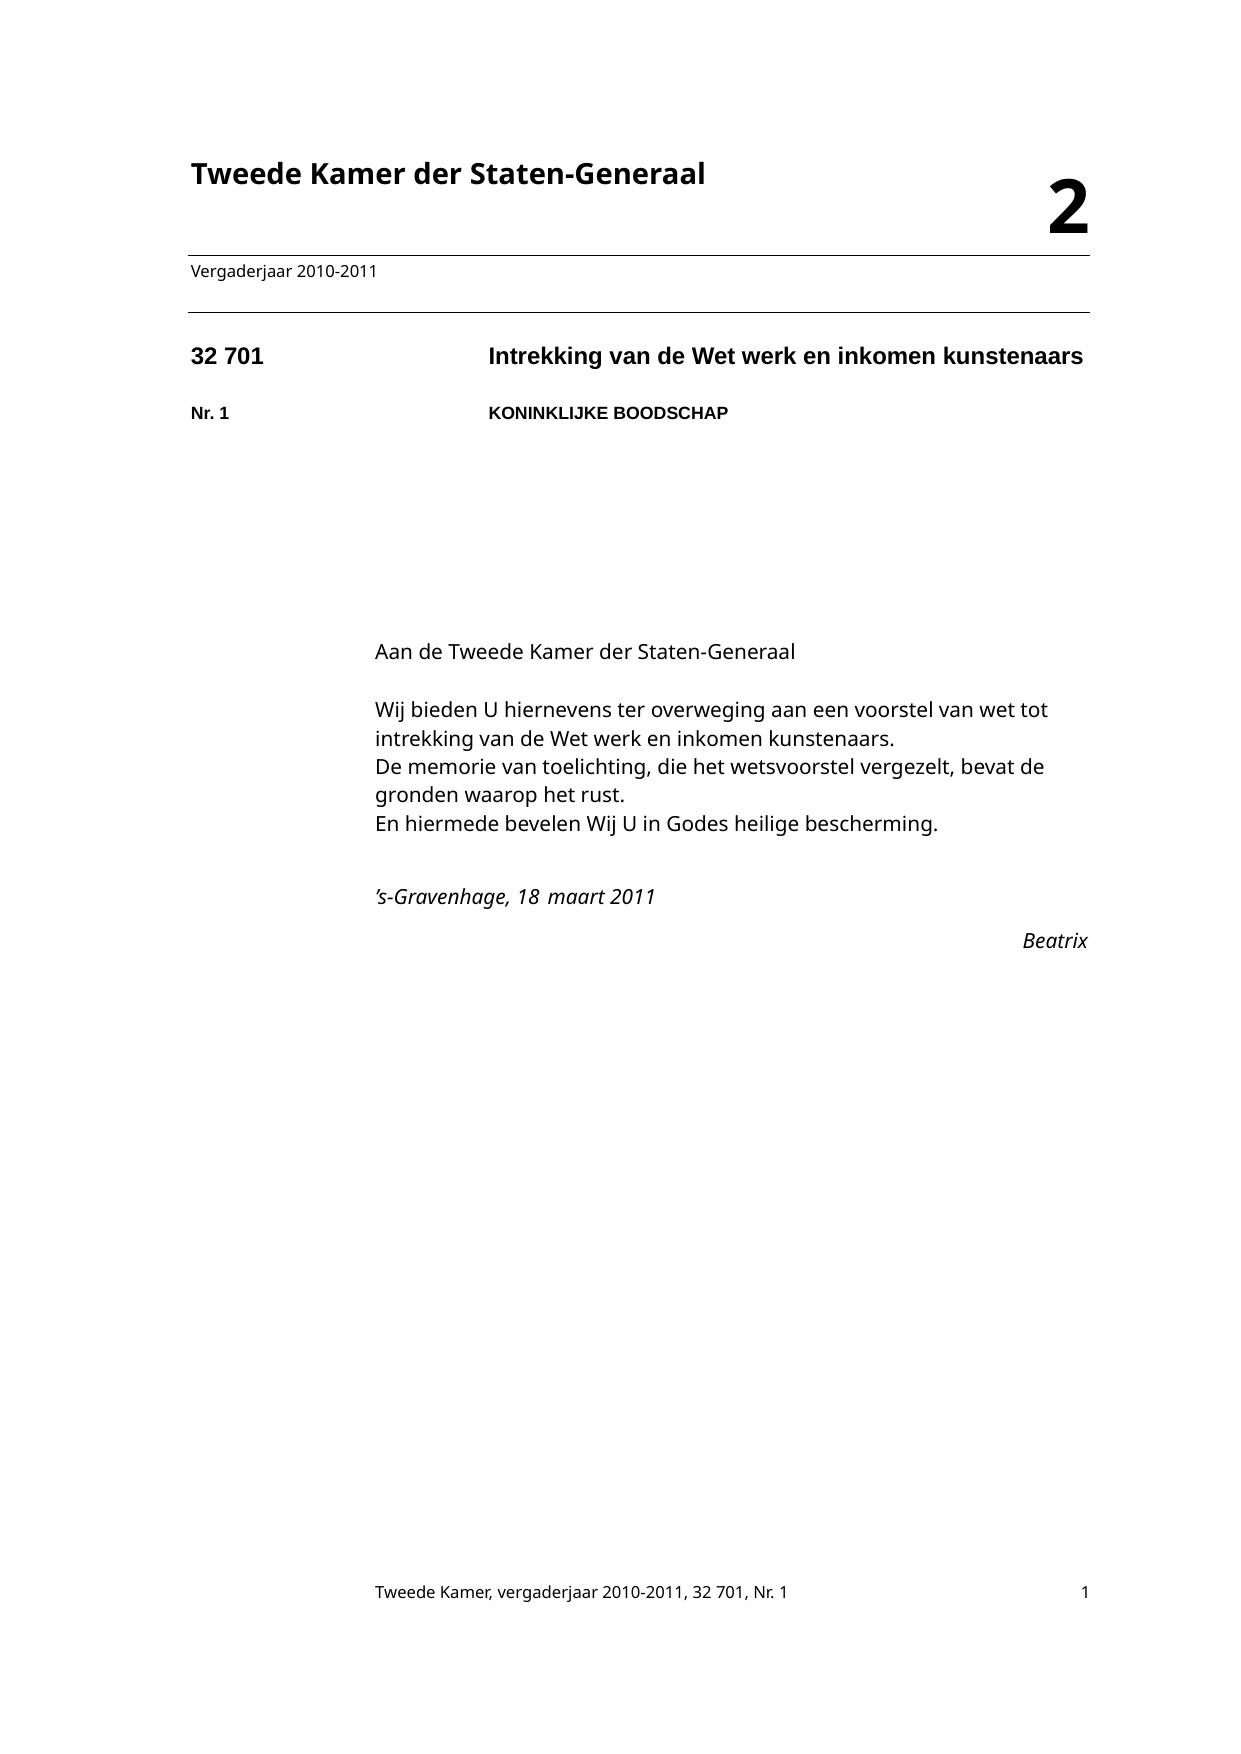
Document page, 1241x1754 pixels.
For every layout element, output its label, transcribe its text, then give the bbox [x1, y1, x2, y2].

table_header 2 [910, 150, 1090, 255]
table_cell Nr. 1 [188, 399, 485, 518]
table_cell 32 701 [188, 339, 485, 399]
table_cell [485, 313, 1090, 339]
text Wij bieden U hiernevens ter overweging aan een voorstel van wet tot intrekking van de Wet werk en inkomen kunstenaars. [375, 695, 1090, 752]
table_cell [485, 256, 1090, 312]
text Beatrix [375, 926, 1090, 954]
text De memorie van toelichting, die het wetsvoorstel vergezelt, bevat de gronden waarop het rust. [375, 752, 1090, 809]
table_cell Intrekking van de Wet werk en inkomen kunstenaars [485, 339, 1090, 399]
table_cell KONINKLIJKE BOODSCHAP [485, 399, 1090, 518]
text En hiermede bevelen Wij U in Godes heilige bescherming. [375, 809, 1090, 837]
table_cell Vergaderjaar 2010-2011 [188, 256, 485, 312]
text ’s-Gravenhage, 18 maart 2011 [375, 882, 1090, 911]
table_header Tweede Kamer der Staten-Generaal [188, 150, 909, 255]
text Aan de Tweede Kamer der Staten-Generaal [375, 637, 1090, 665]
table_cell [188, 313, 485, 339]
